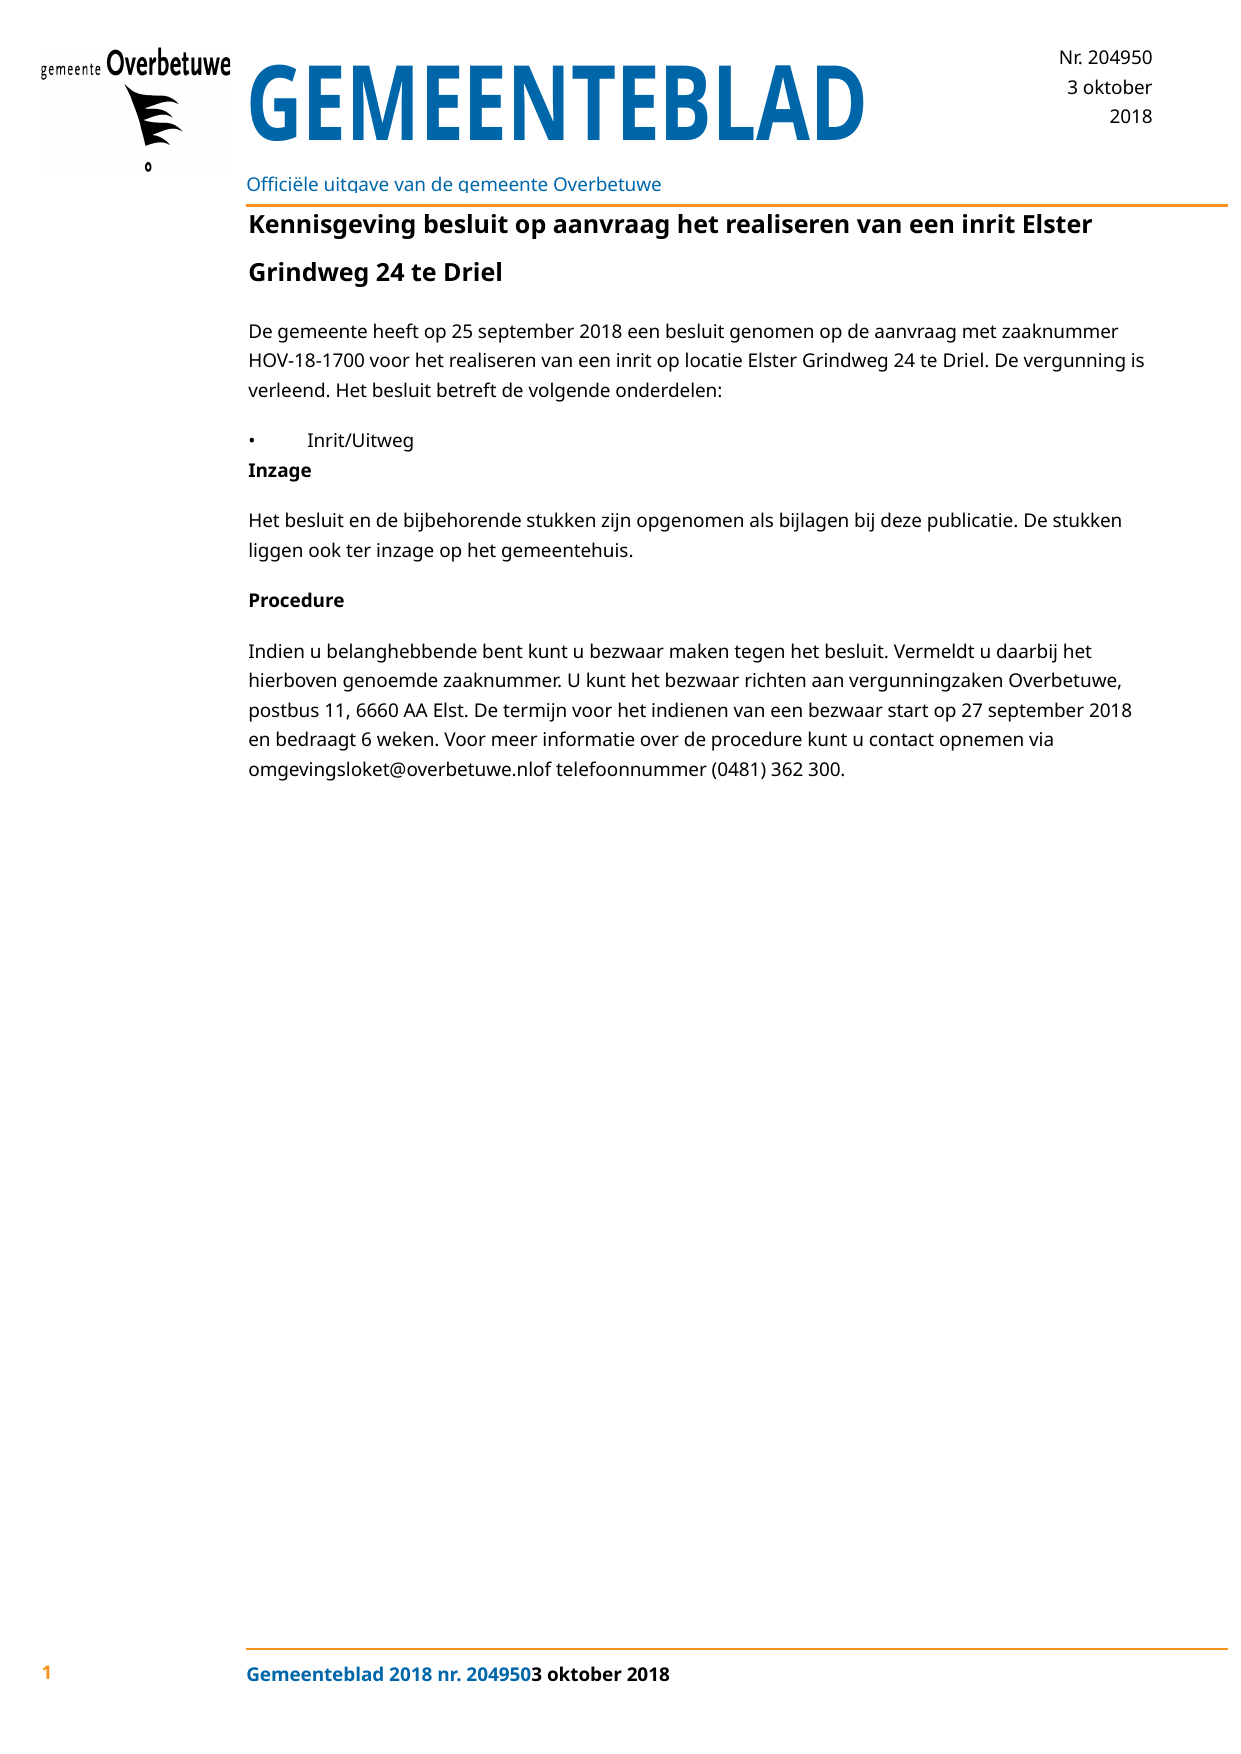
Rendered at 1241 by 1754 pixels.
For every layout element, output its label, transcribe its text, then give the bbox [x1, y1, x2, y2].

text De gemeente heeft op 25 september 2018 een besluit genomen op de aanvraag met zaaknummer HOV-18-1700 voor het realiseren van een inrit op locatie Elster Grindweg 24 te Driel. De vergunning is verleend. Het besluit betreft de volgende onderdelen: [248, 318, 1152, 403]
list Inrit/Uitweg [248, 427, 1152, 453]
text Procedure [248, 587, 1152, 613]
picture [41, 47, 231, 172]
text Kennisgeving besluit op aanvraag het realiseren van een inrit Elster Grindweg 24 te Driel [248, 207, 1152, 288]
text Het besluit en de bijbehorende stukken zijn opgenomen als bijlagen bij deze publicatie. De stukken liggen ook ter inzage op het gemeentehuis. [248, 507, 1152, 563]
text Inzage [248, 457, 1152, 483]
text Indien u belanghebbende bent kunt u bezwaar maken tegen het besluit. Vermeldt u daarbij het hierboven genoemde zaaknummer. U kunt het bezwaar richten aan vergunningzaken Overbetuwe, postbus 11, 6660 AA Elst. De termijn voor het indienen van een bezwaar start op 27 september 2018 en bedraagt 6 weken. Voor meer informatie over de procedure kunt u contact opnemen via omgevingsloket@overbetuwe.nlof telefoonnummer (0481) 362 300. [248, 638, 1152, 782]
